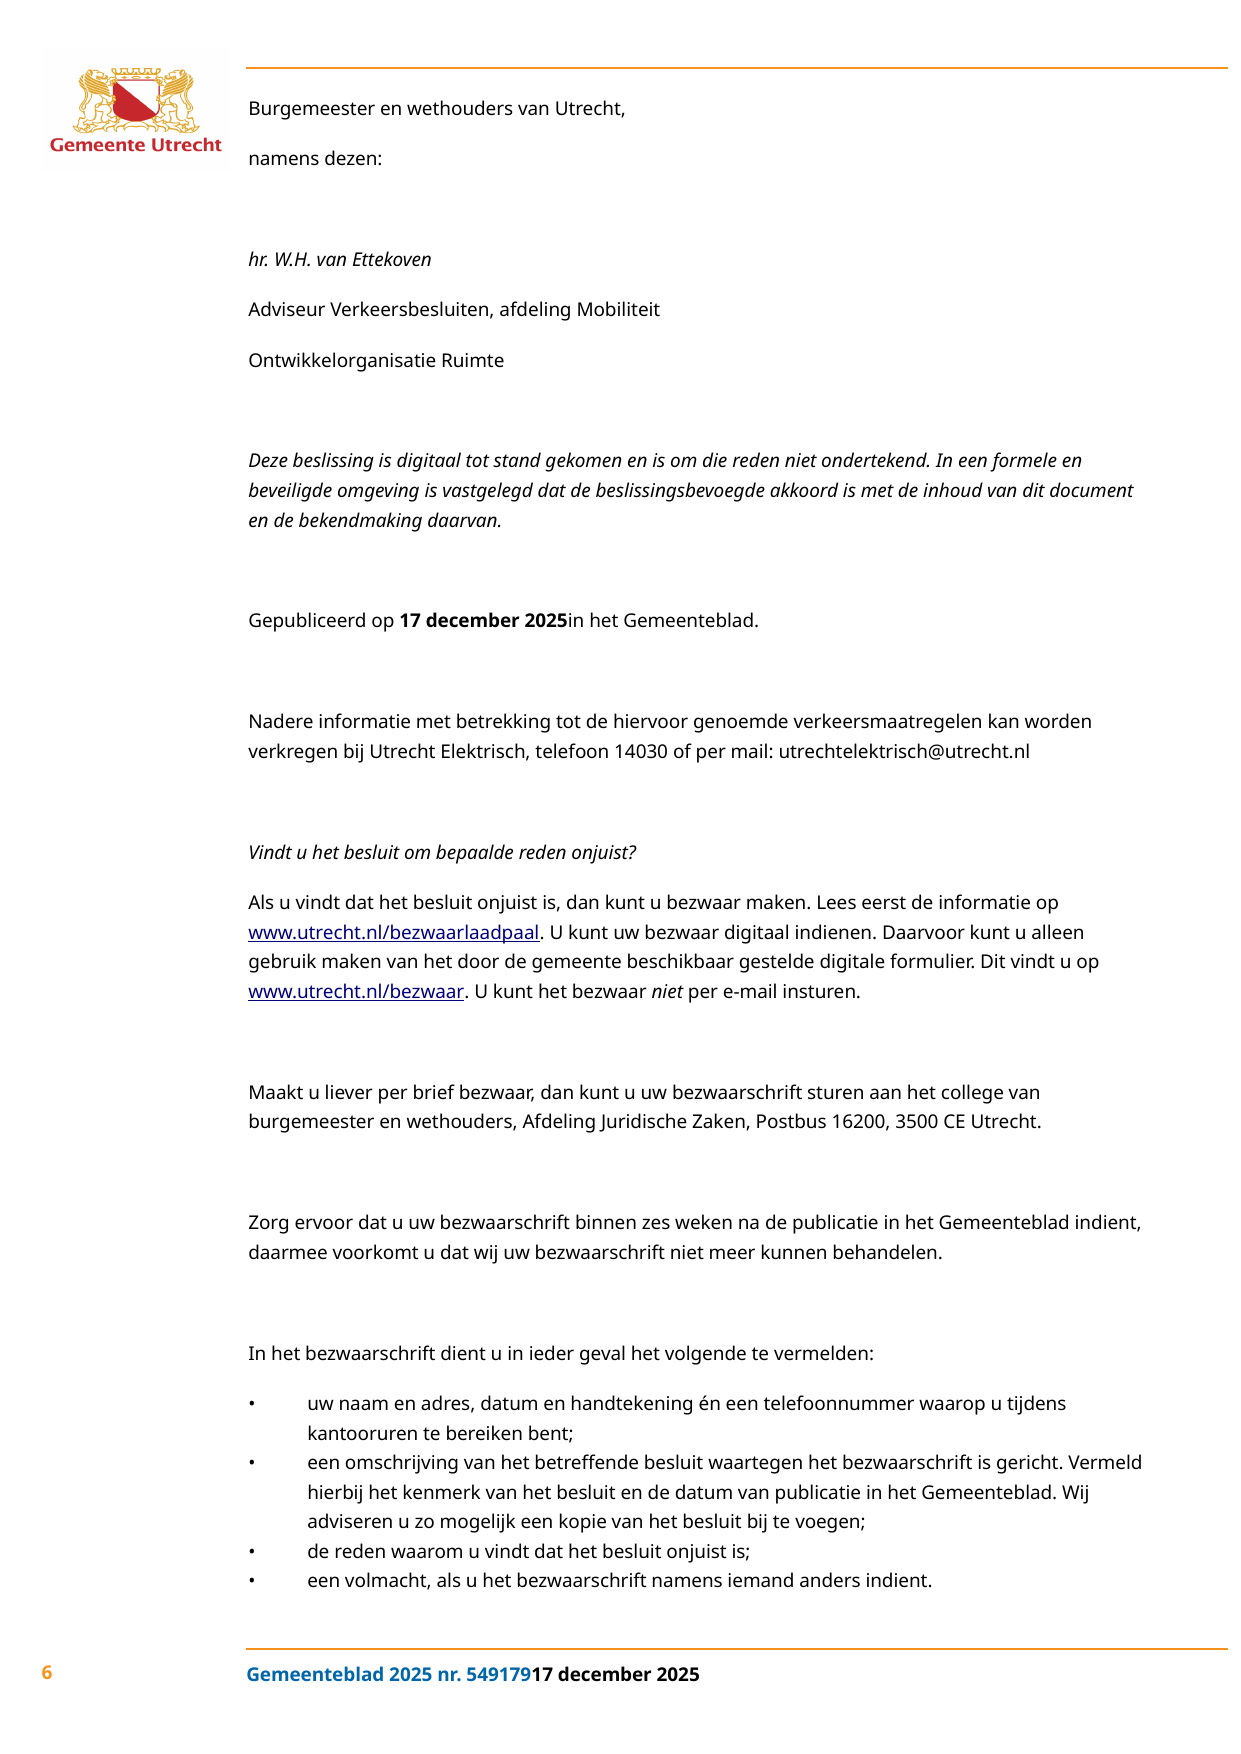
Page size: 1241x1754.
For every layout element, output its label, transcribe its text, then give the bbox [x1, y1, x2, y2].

list een volmacht, als u het bezwaarschrift namens iemand anders indient. [248, 1568, 1152, 1593]
text Als u vindt dat het besluit onjuist is, dan kunt u bezwaar maken. Lees eerst de informatie op www.utrecht.nl/bezwaarlaadpaal. U kunt uw bezwaar digitaal indienen. Daarvoor kunt u alleen gebruik maken van het door de gemeente beschikbaar gestelde digitale formulier. Dit vindt u op www.utrecht.nl/bezwaar. U kunt het bezwaar niet per e-mail insturen. [248, 889, 1152, 1004]
text hr. W.H. van Ettekoven [248, 246, 1152, 272]
text Burgemeester en wethouders van Utrecht, [248, 95, 1152, 121]
text Adviseur Verkeersbesluiten, afdeling Mobiliteit [248, 296, 1152, 322]
picture [41, 47, 231, 172]
text Ontwikkelorganisatie Ruimte [248, 347, 1152, 373]
text Deze beslissing is digitaal tot stand gekomen en is om die reden niet ondertekend. In een formele en beveiligde omgeving is vastgelegd dat de beslissingsbevoegde akkoord is met de inhoud van dit document en de bekendmaking daarvan. [248, 448, 1152, 533]
text Gepubliceerd op 17 december 2025in het Gemeenteblad. [248, 608, 1152, 633]
list de reden waarom u vindt dat het besluit onjuist is; [248, 1538, 1152, 1564]
text Zorg ervoor dat u uw bezwaarschrift binnen zes weken na de publicatie in het Gemeenteblad indient, daarmee voorkomt u dat wij uw bezwaarschrift niet meer kunnen behandelen. [248, 1209, 1152, 1265]
text Vindt u het besluit om bepaalde reden onjuist? [248, 839, 1152, 865]
list uw naam en adres, datum en handtekening én een telefoonnummer waarop u tijdens kantooruren te bereiken bent; [248, 1390, 1152, 1446]
text In het bezwaarschrift dient u in ieder geval het volgende te vermelden: [248, 1340, 1152, 1366]
text namens dezen: [248, 145, 1152, 171]
list een omschrijving van het betreffende besluit waartegen het bezwaarschrift is gericht. Vermeld hierbij het kenmerk van het besluit en de datum van publicatie in het Gemeenteblad. Wij adviseren u zo mogelijk een kopie van het besluit bij te voegen; [248, 1449, 1152, 1534]
text Maakt u liever per brief bezwaar, dan kunt u uw bezwaarschrift sturen aan het college van burgemeester en wethouders, Afdeling Juridische Zaken, Postbus 16200, 3500 CE Utrecht. [248, 1079, 1152, 1134]
text Nadere informatie met betrekking tot de hiervoor genoemde verkeersmaatregelen kan worden verkregen bij Utrecht Elektrisch, telefoon 14030 of per mail: utrechtelektrisch@utrecht.nl [248, 708, 1152, 764]
